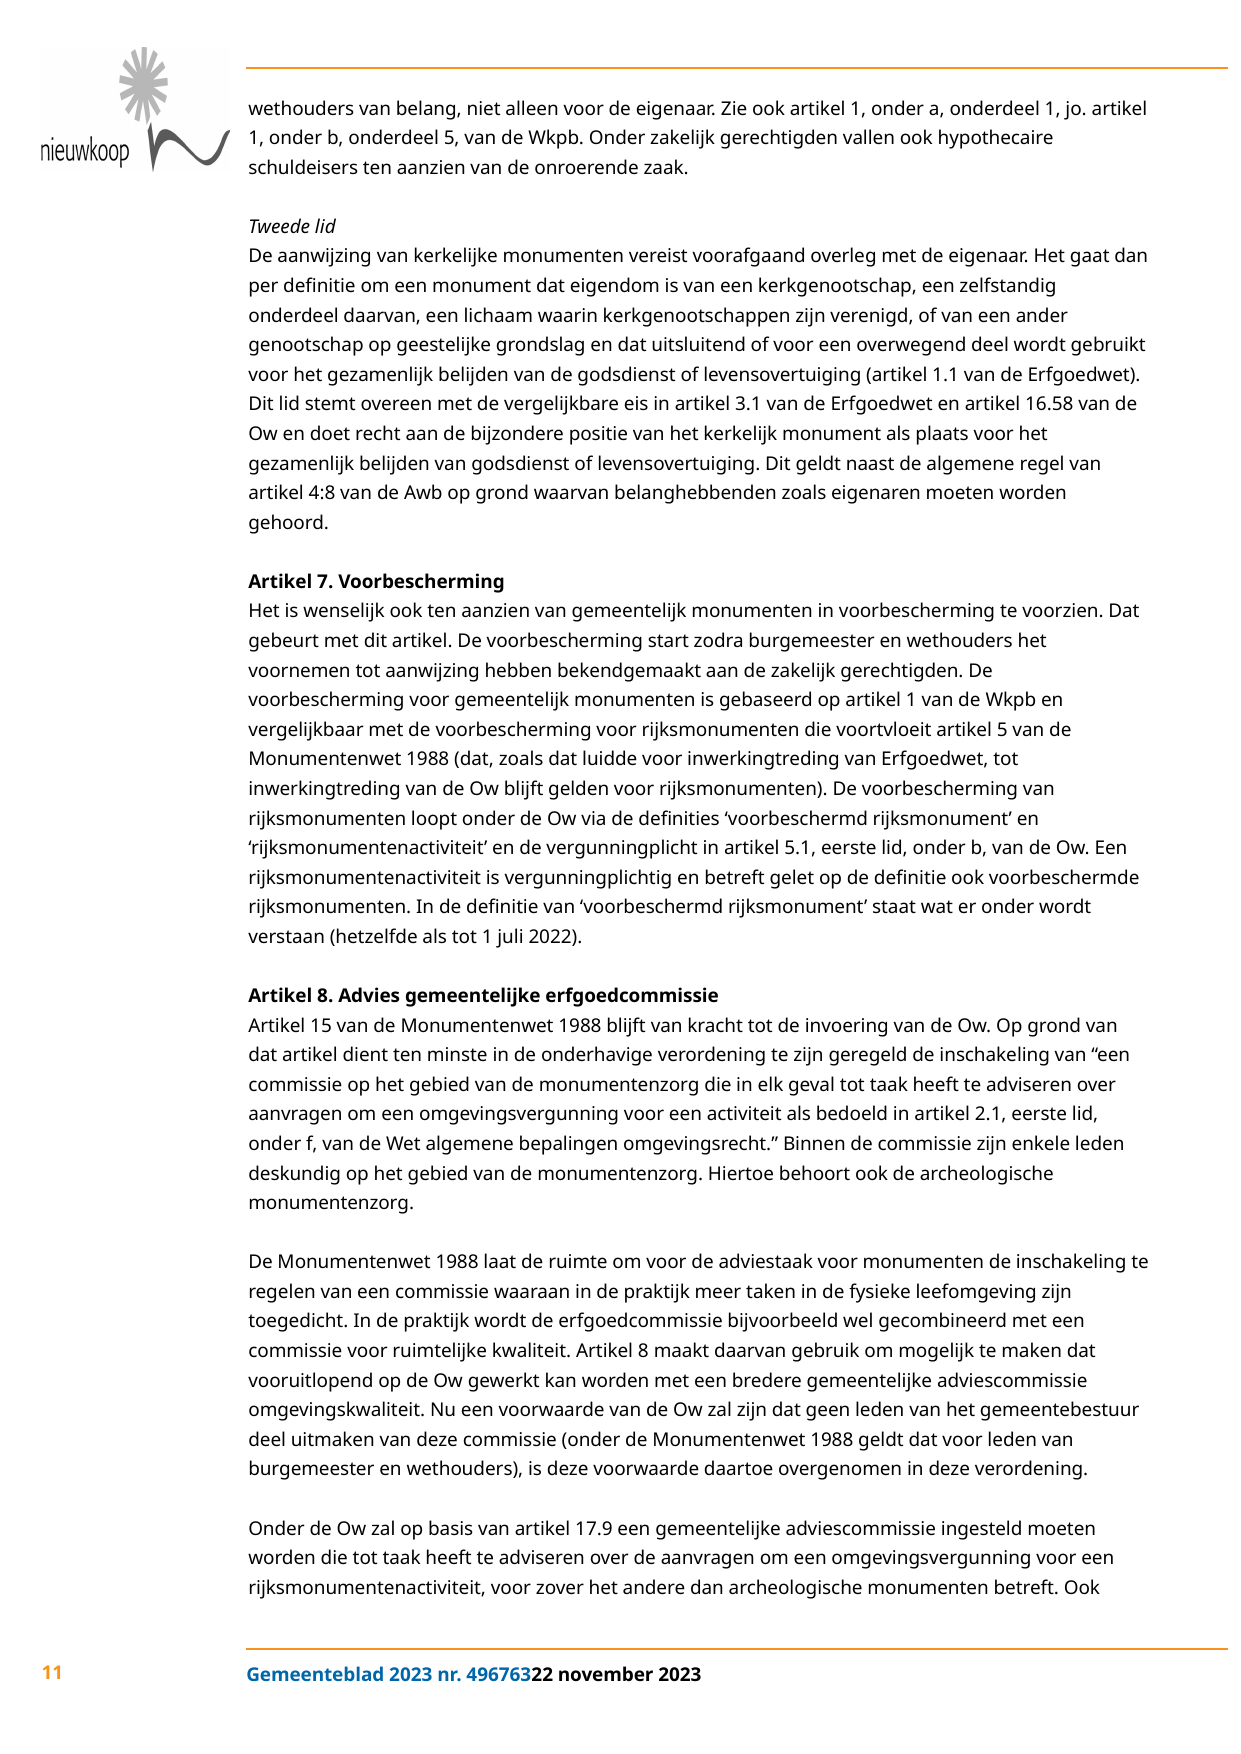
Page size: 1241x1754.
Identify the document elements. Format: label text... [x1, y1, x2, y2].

text Tweede lid [248, 213, 1152, 239]
text Onder de Ow zal op basis van artikel 17.9 een gemeentelijke adviescommissie ingesteld moeten worden die tot taak heeft te adviseren over de aanvragen om een omgevingsvergunning voor een rijksmonumentenactiviteit, voor zover het andere dan archeologische monumenten betreft. Ook [248, 1515, 1152, 1600]
text Het is wenselijk ook ten aanzien van gemeentelijk monumenten in voorbescherming te voorzien. Dat gebeurt met dit artikel. De voorbescherming start zodra burgemeester en wethouders het voornemen tot aanwijzing hebben bekendgemaakt aan de zakelijk gerechtigden. De voorbescherming voor gemeentelijk monumenten is gebaseerd op artikel 1 van de Wkpb en vergelijkbaar met de voorbescherming voor rijksmonumenten die voortvloeit artikel 5 van de Monumentenwet 1988 (dat, zoals dat luidde voor inwerkingtreding van Erfgoedwet, tot inwerkingtreding van de Ow blijft gelden voor rijksmonumenten). De voorbescherming van rijksmonumenten loopt onder de Ow via de definities ‘voorbeschermd rijksmonument’ en ‘rijksmonumentenactiviteit’ en de vergunningplicht in artikel 5.1, eerste lid, onder b, van de Ow. Een rijksmonumentenactiviteit is vergunningplichtig en betreft gelet op de definitie ook voorbeschermde rijksmonumenten. In de definitie van ‘voorbeschermd rijksmonument’ staat wat er onder wordt verstaan (hetzelfde als tot 1 juli 2022). [248, 598, 1152, 949]
text Artikel 7. Voorbescherming [248, 568, 1152, 594]
text wethouders van belang, niet alleen voor de eigenaar. Zie ook artikel 1, onder a, onderdeel 1, jo. artikel 1, onder b, onderdeel 5, van de Wkpb. Onder zakelijk gerechtigden vallen ook hypothecaire schuldeisers ten aanzien van de onroerende zaak. [248, 95, 1152, 180]
text De Monumentenwet 1988 laat de ruimte om voor de adviestaak voor monumenten de inschakeling te regelen van een commissie waaraan in de praktijk meer taken in de fysieke leefomgeving zijn toegedicht. In de praktijk wordt de erfgoedcommissie bijvoorbeeld wel gecombineerd met een commissie voor ruimtelijke kwaliteit. Artikel 8 maakt daarvan gebruik om mogelijk te maken dat vooruitlopend op de Ow gewerkt kan worden met een bredere gemeentelijke adviescommissie omgevingskwaliteit. Nu een voorwaarde van de Ow zal zijn dat geen leden van het gemeentebestuur deel uitmaken van deze commissie (onder de Monumentenwet 1988 geldt dat voor leden van burgemeester en wethouders), is deze voorwaarde daartoe overgenomen in deze verordening. [248, 1248, 1152, 1481]
text Artikel 15 van de Monumentenwet 1988 blijft van kracht tot de invoering van de Ow. Op grond van dat artikel dient ten minste in de onderhavige verordening te zijn geregeld de inschakeling van “een commissie op het gebied van de monumentenzorg die in elk geval tot taak heeft te adviseren over aanvragen om een omgevingsvergunning voor een activiteit als bedoeld in artikel 2.1, eerste lid, onder f, van de Wet algemene bepalingen omgevingsrecht.” Binnen de commissie zijn enkele leden deskundig op het gebied van de monumentenzorg. Hiertoe behoort ook de archeologische monumentenzorg. [248, 1012, 1152, 1215]
picture [41, 47, 231, 172]
text Artikel 8. Advies gemeentelijke erfgoedcommissie [248, 982, 1152, 1008]
text De aanwijzing van kerkelijke monumenten vereist voorafgaand overleg met de eigenaar. Het gaat dan per definitie om een monument dat eigendom is van een kerkgenootschap, een zelfstandig onderdeel daarvan, een lichaam waarin kerkgenootschappen zijn verenigd, of van een ander genootschap op geestelijke grondslag en dat uitsluitend of voor een overwegend deel wordt gebruikt voor het gezamenlijk belijden van de godsdienst of levensovertuiging (artikel 1.1 van de Erfgoedwet). Dit lid stemt overeen met de vergelijkbare eis in artikel 3.1 van de Erfgoedwet en artikel 16.58 van de Ow en doet recht aan de bijzondere positie van het kerkelijk monument als plaats voor het gezamenlijk belijden van godsdienst of levensovertuiging. Dit geldt naast de algemene regel van artikel 4:8 van de Awb op grond waarvan belanghebbenden zoals eigenaren moeten worden gehoord. [248, 243, 1152, 535]
